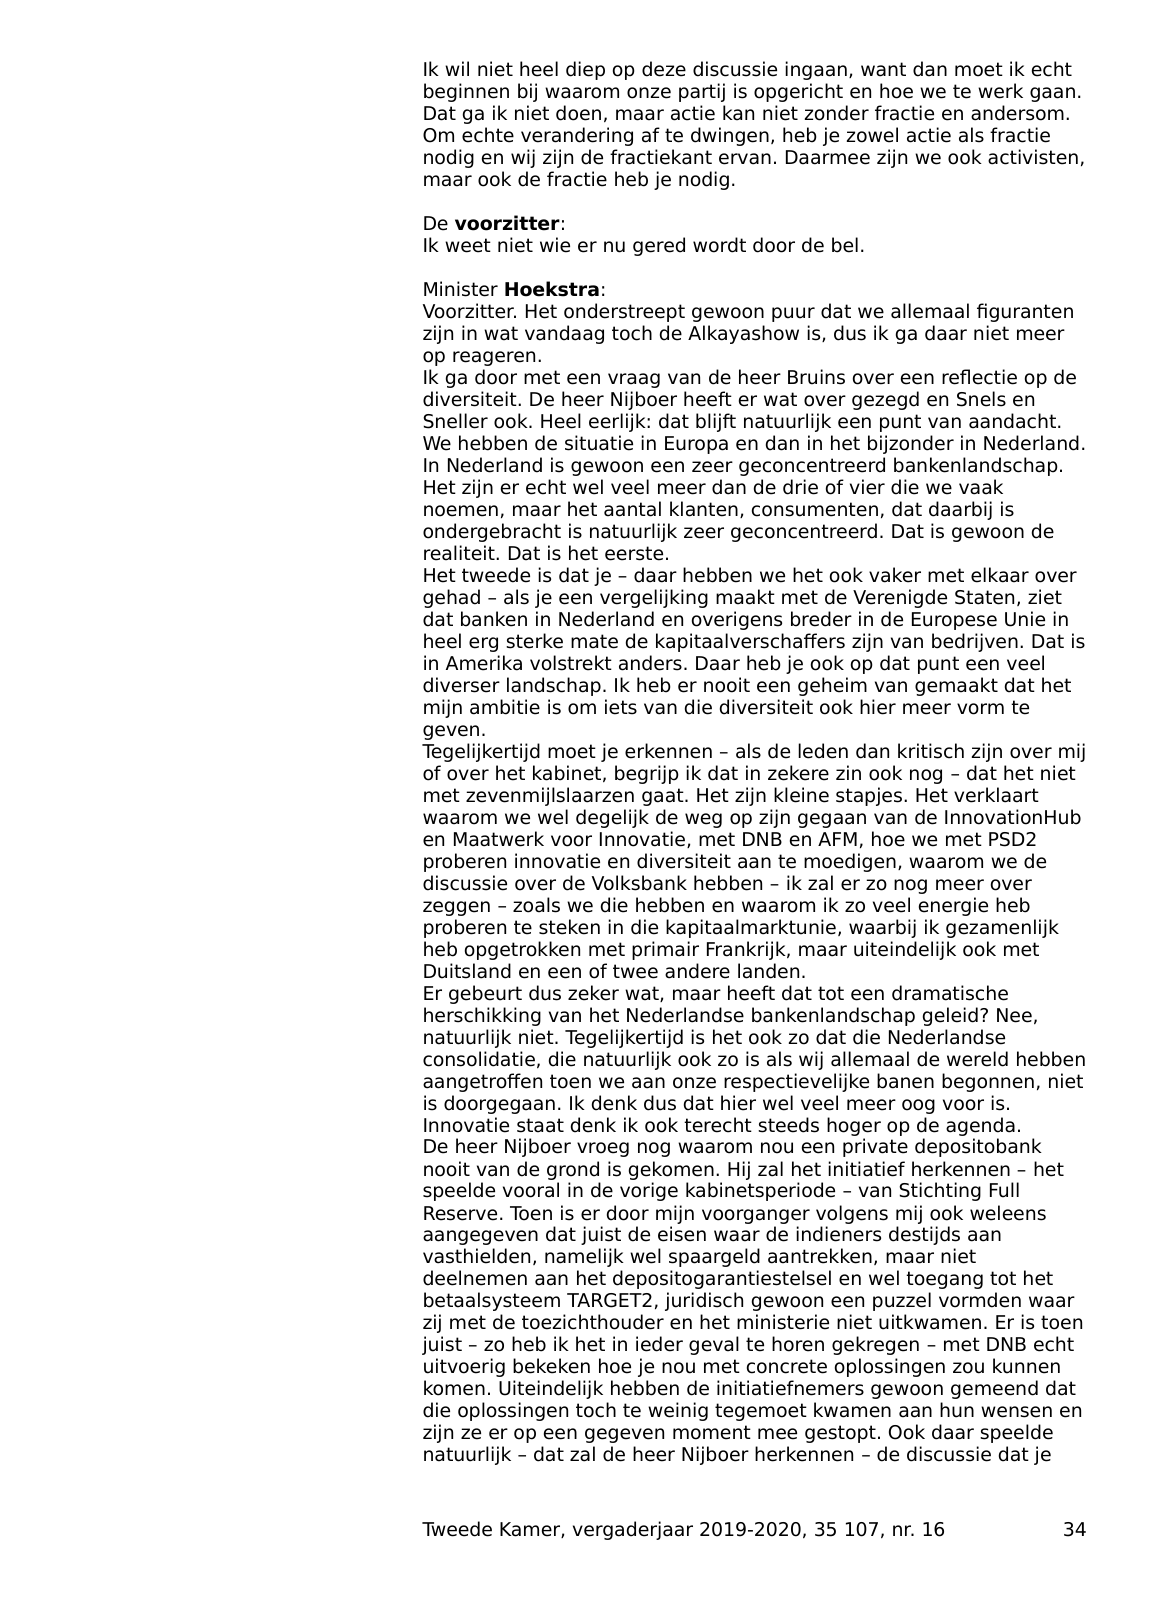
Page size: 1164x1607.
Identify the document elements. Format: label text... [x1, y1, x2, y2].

text De heer Nijboer vroeg nog waarom nou een private depositobank nooit van de grond is gekomen. Hij zal het initiatief herkennen – het speelde vooral in de vorige kabinetsperiode – van Stichting Full Reserve. Toen is er door mijn voorganger volgens mij ook weleens aangegeven dat juist de eisen waar de indieners destijds aan vasthielden, namelijk wel spaargeld aantrekken, maar niet deelnemen aan het depositogarantiestelsel en wel toegang tot het betaalsysteem TARGET2, juridisch gewoon een puzzel vormden waar zij met de toezichthouder en het ministerie niet uitkwamen. Er is toen juist – zo heb ik het in ieder geval te horen gekregen – met DNB echt uitvoerig bekeken hoe je nou met concrete oplossingen zou kunnen komen. Uiteindelijk hebben de initiatiefnemers gewoon gemeend dat die oplossingen toch te weinig tegemoet kwamen aan hun wensen en zijn ze er op een gegeven moment mee gestopt. Ook daar speelde natuurlijk – dat zal de heer Nijboer herkennen – de discussie dat je [422, 1136, 1087, 1466]
text Tegelijkertijd moet je erkennen – als de leden dan kritisch zijn over mij of over het kabinet, begrijp ik dat in zekere zin ook nog – dat het niet met zevenmijlslaarzen gaat. Het zijn kleine stapjes. Het verklaart waarom we wel degelijk de weg op zijn gegaan van de InnovationHub en Maatwerk voor Innovatie, met DNB en AFM, hoe we met PSD2 proberen innovatie en diversiteit aan te moedigen, waarom we de discussie over de Volksbank hebben – ik zal er zo nog meer over zeggen – zoals we die hebben en waarom ik zo veel energie heb proberen te steken in die kapitaalmarktunie, waarbij ik gezamenlijk heb opgetrokken met primair Frankrijk, maar uiteindelijk ook met Duitsland en een of twee andere landen. [422, 741, 1087, 983]
text Minister Hoekstra: [422, 279, 1087, 301]
text Het tweede is dat je – daar hebben we het ook vaker met elkaar over gehad – als je een vergelijking maakt met de Verenigde Staten, ziet dat banken in Nederland en overigens breder in de Europese Unie in heel erg sterke mate de kapitaalverschaffers zijn van bedrijven. Dat is in Amerika volstrekt anders. Daar heb je ook op dat punt een veel diverser landschap. Ik heb er nooit een geheim van gemaakt dat het mijn ambitie is om iets van die diversiteit ook hier meer vorm te geven. [422, 565, 1087, 741]
text Ik wil niet heel diep op deze discussie ingaan, want dan moet ik echt beginnen bij waarom onze partij is opgericht en hoe we te werk gaan. Dat ga ik niet doen, maar actie kan niet zonder fractie en andersom. Om echte verandering af te dwingen, heb je zowel actie als fractie nodig en wij zijn de fractiekant ervan. Daarmee zijn we ook activisten, maar ook de fractie heb je nodig. [422, 59, 1087, 191]
text Er gebeurt dus zeker wat, maar heeft dat tot een dramatische herschikking van het Nederlandse bankenlandschap geleid? Nee, natuurlijk niet. Tegelijkertijd is het ook zo dat die Nederlandse consolidatie, die natuurlijk ook zo is als wij allemaal de wereld hebben aangetroffen toen we aan onze respectievelijke banen begonnen, niet is doorgegaan. Ik denk dus dat hier wel veel meer oog voor is. Innovatie staat denk ik ook terecht steeds hoger op de agenda. [422, 983, 1087, 1136]
text Voorzitter. Het onderstreept gewoon puur dat we allemaal figuranten zijn in wat vandaag toch de Alkayashow is, dus ik ga daar niet meer op reageren. [422, 301, 1087, 367]
text Ik weet niet wie er nu gered wordt door de bel. [422, 235, 1087, 257]
text De voorzitter: [422, 213, 1087, 235]
text Ik ga door met een vraag van de heer Bruins over een reflectie op de diversiteit. De heer Nijboer heeft er wat over gezegd en Snels en Sneller ook. Heel eerlijk: dat blijft natuurlijk een punt van aandacht. We hebben de situatie in Europa en dan in het bijzonder in Nederland. In Nederland is gewoon een zeer geconcentreerd bankenlandschap. Het zijn er echt wel veel meer dan de drie of vier die we vaak noemen, maar het aantal klanten, consumenten, dat daarbij is ondergebracht is natuurlijk zeer geconcentreerd. Dat is gewoon de realiteit. Dat is het eerste. [422, 367, 1087, 565]
